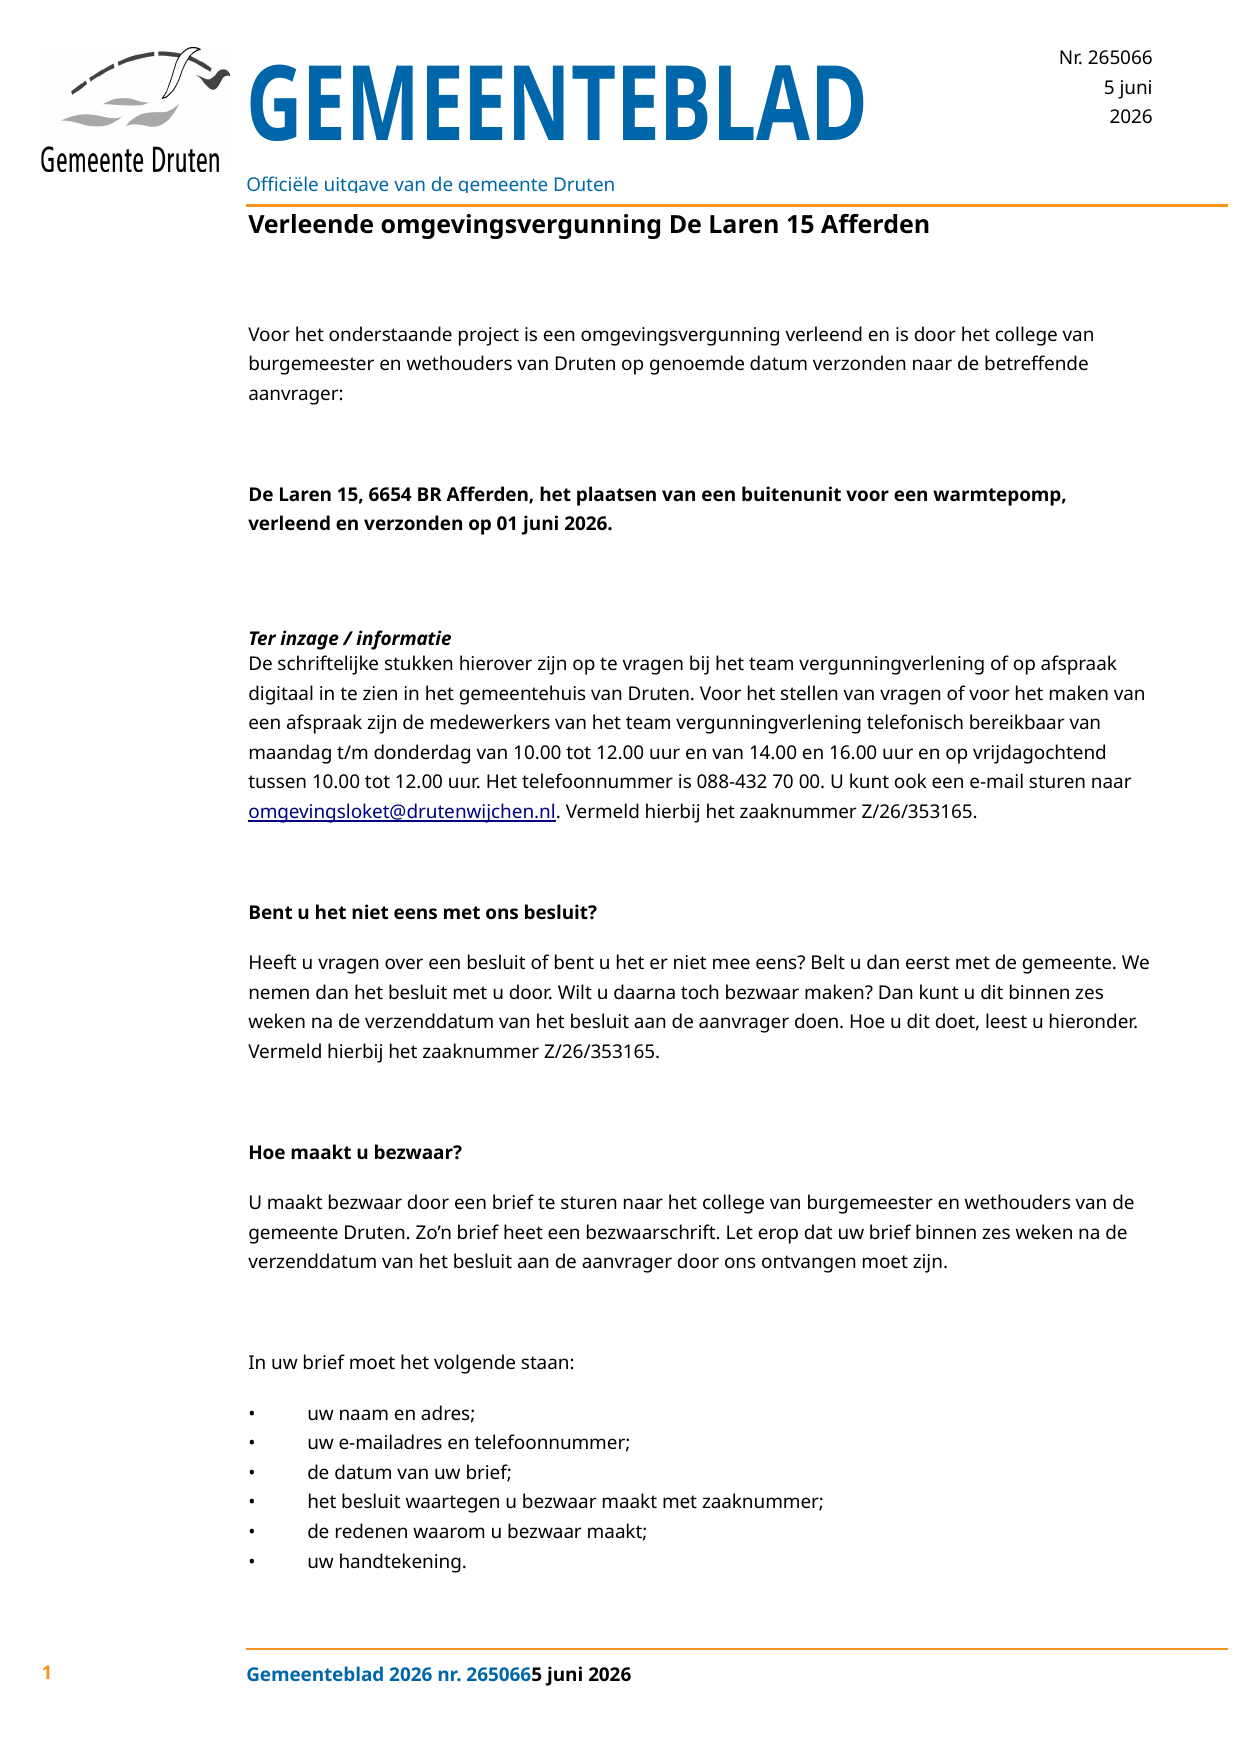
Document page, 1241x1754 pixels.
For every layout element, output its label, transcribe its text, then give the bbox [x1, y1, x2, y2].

list de datum van uw brief; [248, 1459, 1152, 1485]
text Voor het onderstaande project is een omgevingsvergunning verleend en is door het college van burgemeester en wethouders van Druten op genoemde datum verzonden naar de betreffende aanvrager: [248, 321, 1152, 406]
text Ter inzage / informatie [248, 625, 1152, 650]
list uw handtekening. [248, 1548, 1152, 1574]
text Hoe maakt u bezwaar? [248, 1139, 1152, 1165]
text Bent u het niet eens met ons besluit? [248, 899, 1152, 925]
text De Laren 15, 6654 BR Afferden, het plaatsen van een buitenunit voor een warmtepomp, verleend en verzonden op 01 juni 2026. [248, 481, 1152, 536]
text U maakt bezwaar door een brief te sturen naar het college van burgemeester en wethouders van de gemeente Druten. Zo’n brief heet een bezwaarschrift. Let erop dat uw brief binnen zes weken na de verzenddatum van het besluit aan de aanvrager door ons ontvangen moet zijn. [248, 1189, 1152, 1274]
text Heeft u vragen over een besluit of bent u het er niet mee eens? Belt u dan eerst met de gemeente. We nemen dan het besluit met u door. Wilt u daarna toch bezwaar maken? Dan kunt u dit binnen zes weken na de verzenddatum van het besluit aan de aanvrager doen. Hoe u dit doet, leest u hieronder. Vermeld hierbij het zaaknummer Z/26/353165. [248, 949, 1152, 1064]
list de redenen waarom u bezwaar maakt; [248, 1518, 1152, 1544]
picture [41, 47, 231, 172]
text Verleende omgevingsvergunning De Laren 15 Afferden [248, 207, 1152, 241]
list uw e-mailadres en telefoonnummer; [248, 1429, 1152, 1455]
text In uw brief moet het volgende staan: [248, 1349, 1152, 1375]
text De schriftelijke stukken hierover zijn op te vragen bij het team vergunningverlening of op afspraak digitaal in te zien in het gemeentehuis van Druten. Voor het stellen van vragen of voor het maken van een afspraak zijn de medewerkers van het team vergunningverlening telefonisch bereikbaar van maandag t/m donderdag van 10.00 tot 12.00 uur en van 14.00 en 16.00 uur en op vrijdagochtend tussen 10.00 tot 12.00 uur. Het telefoonnummer is 088-432 70 00. U kunt ook een e-mail sturen naar omgevingsloket@drutenwijchen.nl. Vermeld hierbij het zaaknummer Z/26/353165. [248, 650, 1152, 824]
list uw naam en adres; [248, 1400, 1152, 1426]
list het besluit waartegen u bezwaar maakt met zaaknummer; [248, 1489, 1152, 1514]
